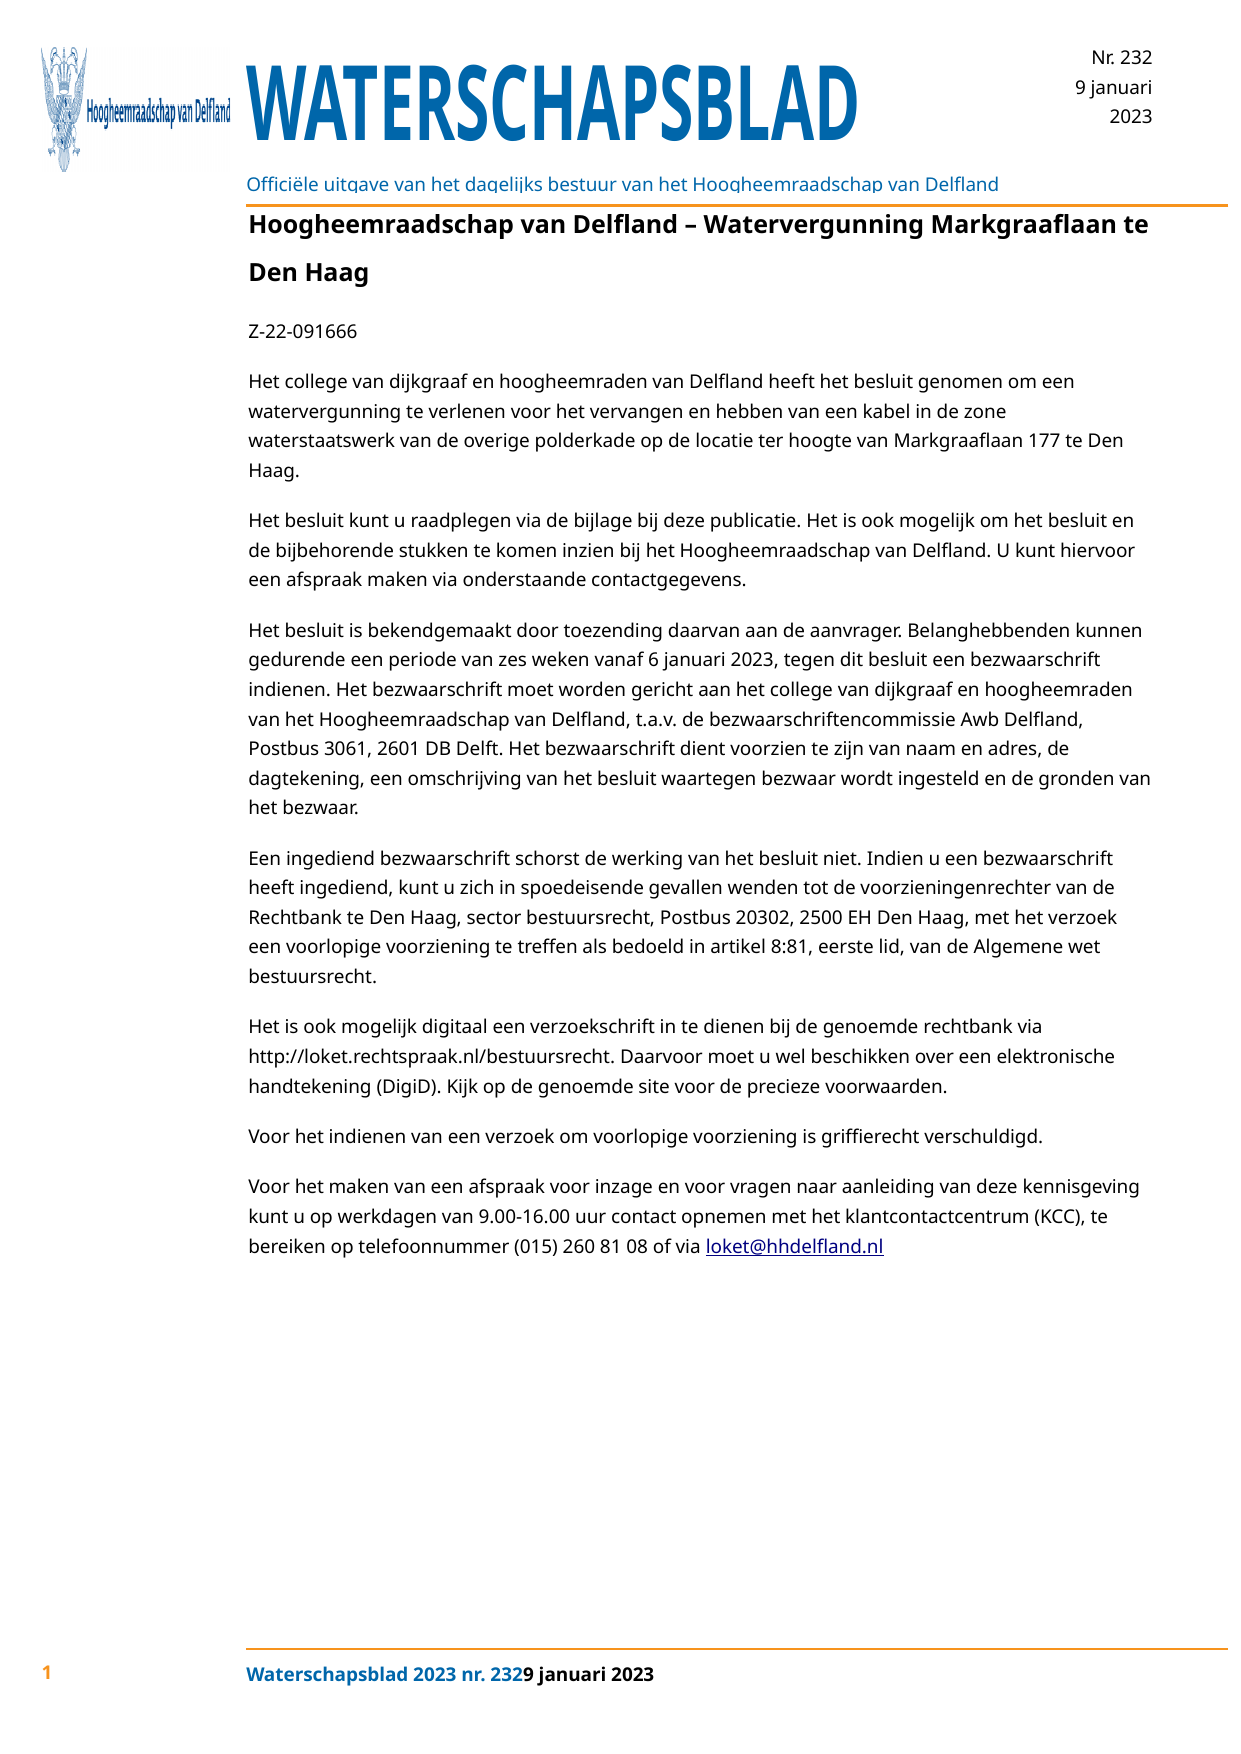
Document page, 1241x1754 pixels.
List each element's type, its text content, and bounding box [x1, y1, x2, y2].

text Het besluit is bekendgemaakt door toezending daarvan aan de aanvrager. Belanghebbenden kunnen gedurende een periode van zes weken vanaf 6 januari 2023, tegen dit besluit een bezwaarschrift indienen. Het bezwaarschrift moet worden gericht aan het college van dijkgraaf en hoogheemraden van het Hoogheemraadschap van Delfland, t.a.v. de bezwaarschriftencommissie Awb Delfland, Postbus 3061, 2601 DB Delft. Het bezwaarschrift dient voorzien te zijn van naam en adres, de dagtekening, een omschrijving van het besluit waartegen bezwaar wordt ingesteld en de gronden van het bezwaar. [248, 617, 1152, 820]
picture [41, 47, 231, 172]
text Hoogheemraadschap van Delfland – Watervergunning Markgraaflaan te Den Haag [248, 207, 1152, 288]
text Het is ook mogelijk digitaal een verzoekschrift in te dienen bij de genoemde rechtbank via http://loket.rechtspraak.nl/bestuursrecht. Daarvoor moet u wel beschikken over een elektronische handtekening (DigiD). Kijk op de genoemde site voor de precieze voorwaarden. [248, 1014, 1152, 1099]
text Het besluit kunt u raadplegen via de bijlage bij deze publicatie. Het is ook mogelijk om het besluit en de bijbehorende stukken te komen inzien bij het Hoogheemraadschap van Delfland. U kunt hiervoor een afspraak maken via onderstaande contactgegevens. [248, 507, 1152, 592]
text Voor het maken van een afspraak voor inzage en voor vragen naar aanleiding van deze kennisgeving kunt u op werkdagen van 9.00-16.00 uur contact opnemen met het klantcontactcentrum (KCC), te bereiken op telefoonnummer (015) 260 81 08 of via loket@hhdelfland.nl [248, 1174, 1152, 1259]
text Voor het indienen van een verzoek om voorlopige voorziening is griffierecht verschuldigd. [248, 1123, 1152, 1149]
text Het college van dijkgraaf en hoogheemraden van Delfland heeft het besluit genomen om een watervergunning te verlenen voor het vervangen en hebben van een kabel in de zone waterstaatswerk van de overige polderkade op de locatie ter hoogte van Markgraaflaan 177 te Den Haag. [248, 368, 1152, 483]
text Een ingediend bezwaarschrift schorst de werking van het besluit niet. Indien u een bezwaarschrift heeft ingediend, kunt u zich in spoedeisende gevallen wenden tot de voorzieningenrechter van de Rechtbank te Den Haag, sector bestuursrecht, Postbus 20302, 2500 EH Den Haag, met het verzoek een voorlopige voorziening te treffen als bedoeld in artikel 8:81, eerste lid, van de Algemene wet bestuursrecht. [248, 845, 1152, 989]
text Z-22-091666 [248, 318, 1152, 344]
